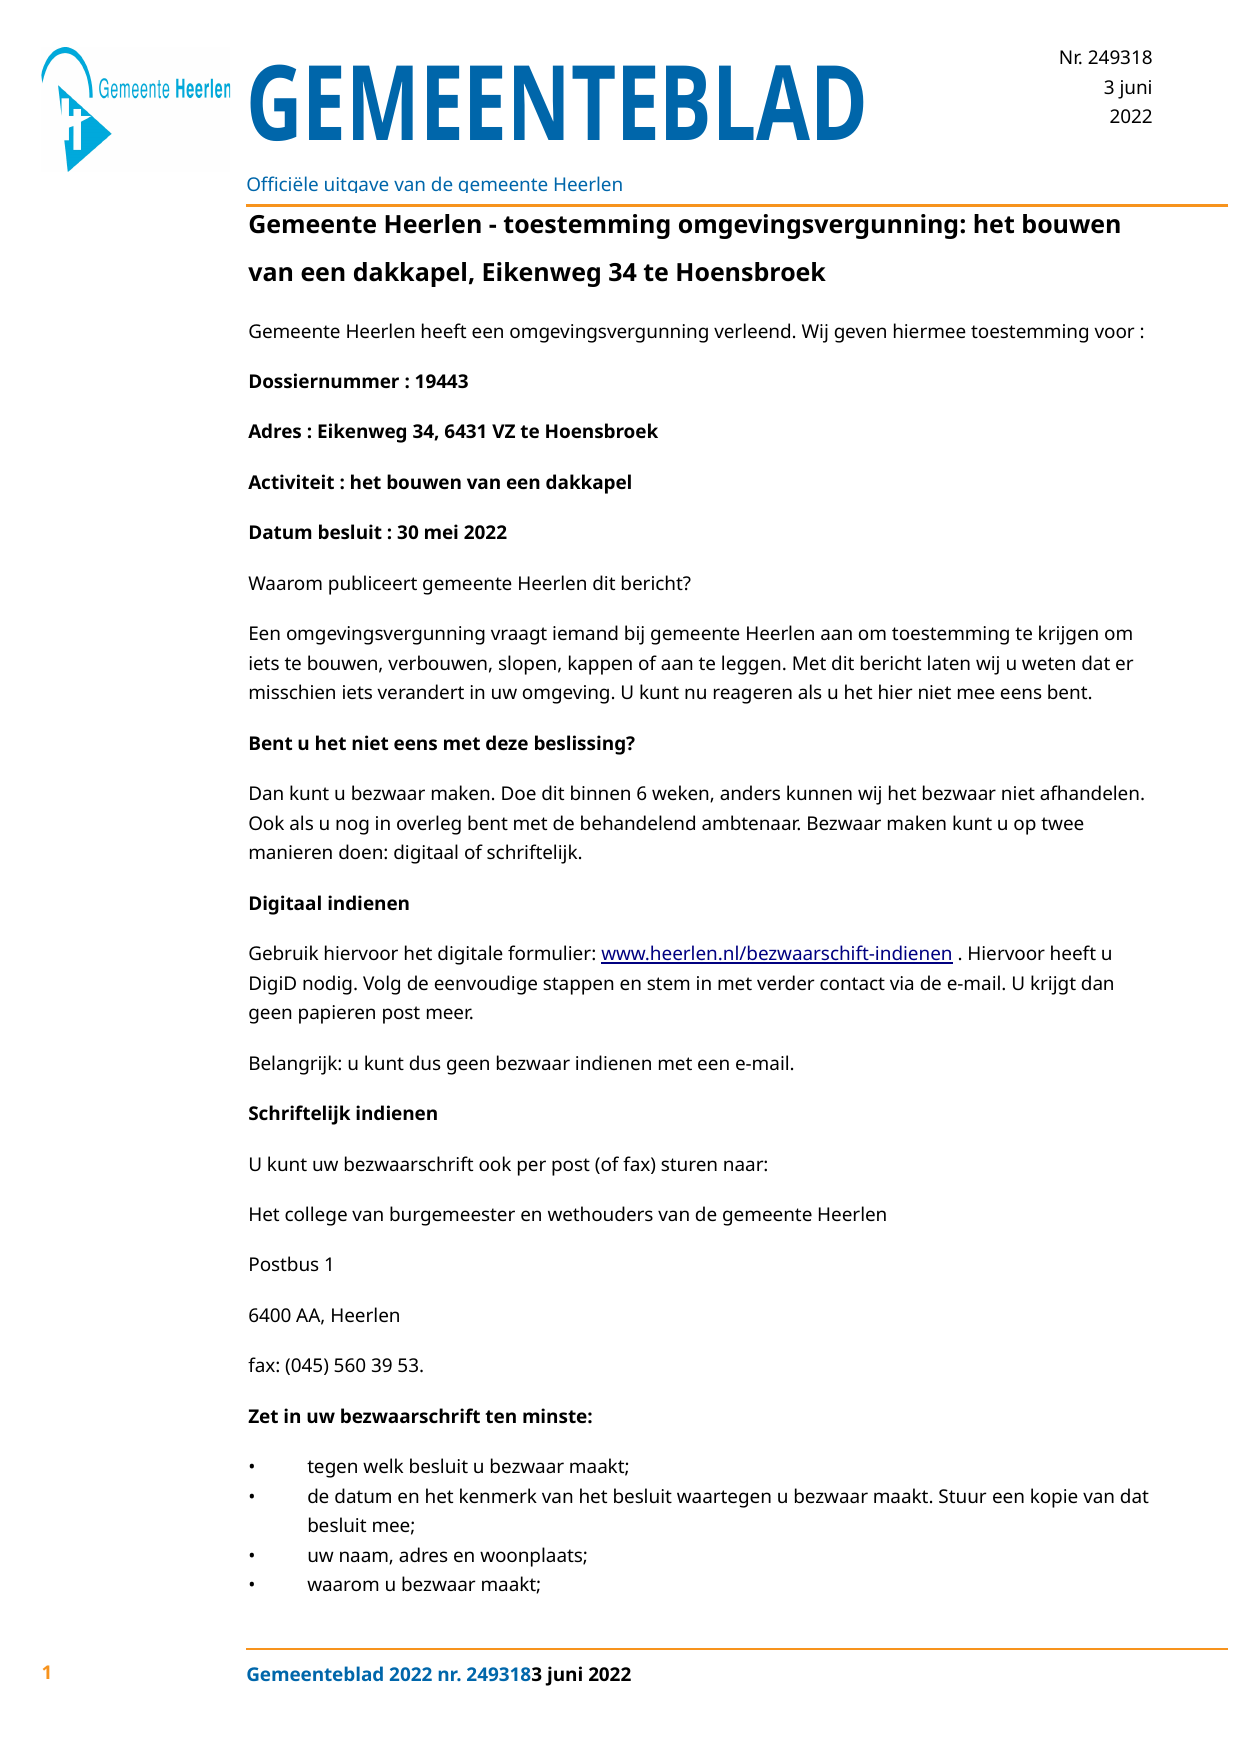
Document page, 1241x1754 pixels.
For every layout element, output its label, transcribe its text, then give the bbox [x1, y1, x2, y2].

list waarom u bezwaar maakt; [248, 1572, 1152, 1597]
list uw naam, adres en woonplaats; [248, 1542, 1152, 1568]
text Adres : Eikenweg 34, 6431 VZ te Hoensbroek [248, 419, 1152, 444]
list de datum en het kenmerk van het besluit waartegen u bezwaar maakt. Stuur een kopie van dat besluit mee; [248, 1483, 1152, 1538]
text Datum besluit : 30 mei 2022 [248, 519, 1152, 545]
text Belangrijk: u kunt dus geen bezwaar indienen met een e-mail. [248, 1050, 1152, 1076]
text Gebruik hiervoor het digitale formulier: www.heerlen.nl/bezwaarschift-indienen . Hiervoor heeft u DigiD nodig. Volg de eenvoudige stappen en stem in met verder contact via de e-mail. U krijgt dan geen papieren post meer. [248, 940, 1152, 1025]
text Gemeente Heerlen - toestemming omgevingsvergunning: het bouwen van een dakkapel, Eikenweg 34 te Hoensbroek [248, 207, 1152, 288]
text Waarom publiceert gemeente Heerlen dit bericht? [248, 570, 1152, 596]
text Gemeente Heerlen heeft een omgevingsvergunning verleend. Wij geven hiermee toestemming voor : [248, 318, 1152, 344]
picture [41, 47, 59, 70]
text fax: (045) 560 39 53. [248, 1352, 1152, 1378]
list tegen welk besluit u bezwaar maakt; [248, 1453, 1152, 1479]
text Digitaal indienen [248, 890, 1152, 916]
text U kunt uw bezwaarschrift ook per post (of fax) sturen naar: [248, 1151, 1152, 1177]
text Bent u het niet eens met deze beslissing? [248, 730, 1152, 756]
text Een omgevingsvergunning vraagt iemand bij gemeente Heerlen aan om toestemming te krijgen om iets te bouwen, verbouwen, slopen, kappen of aan te leggen. Met dit bericht laten wij u weten dat er misschien iets verandert in uw omgeving. U kunt nu reageren als u het hier niet mee eens bent. [248, 620, 1152, 705]
text Zet in uw bezwaarschrift ten minste: [248, 1403, 1152, 1429]
text Het college van burgemeester en wethouders van de gemeente Heerlen [248, 1201, 1152, 1227]
picture [41, 47, 231, 172]
text Dossiernummer : 19443 [248, 368, 1152, 394]
text Activiteit : het bouwen van een dakkapel [248, 469, 1152, 495]
text Dan kunt u bezwaar maken. Doe dit binnen 6 weken, anders kunnen wij het bezwaar niet afhandelen. Ook als u nog in overleg bent met de behandelend ambtenaar. Bezwaar maken kunt u op twee manieren doen: digitaal of schriftelijk. [248, 780, 1152, 865]
text 6400 AA, Heerlen [248, 1302, 1152, 1328]
text Postbus 1 [248, 1252, 1152, 1277]
text Schriftelijk indienen [248, 1100, 1152, 1126]
